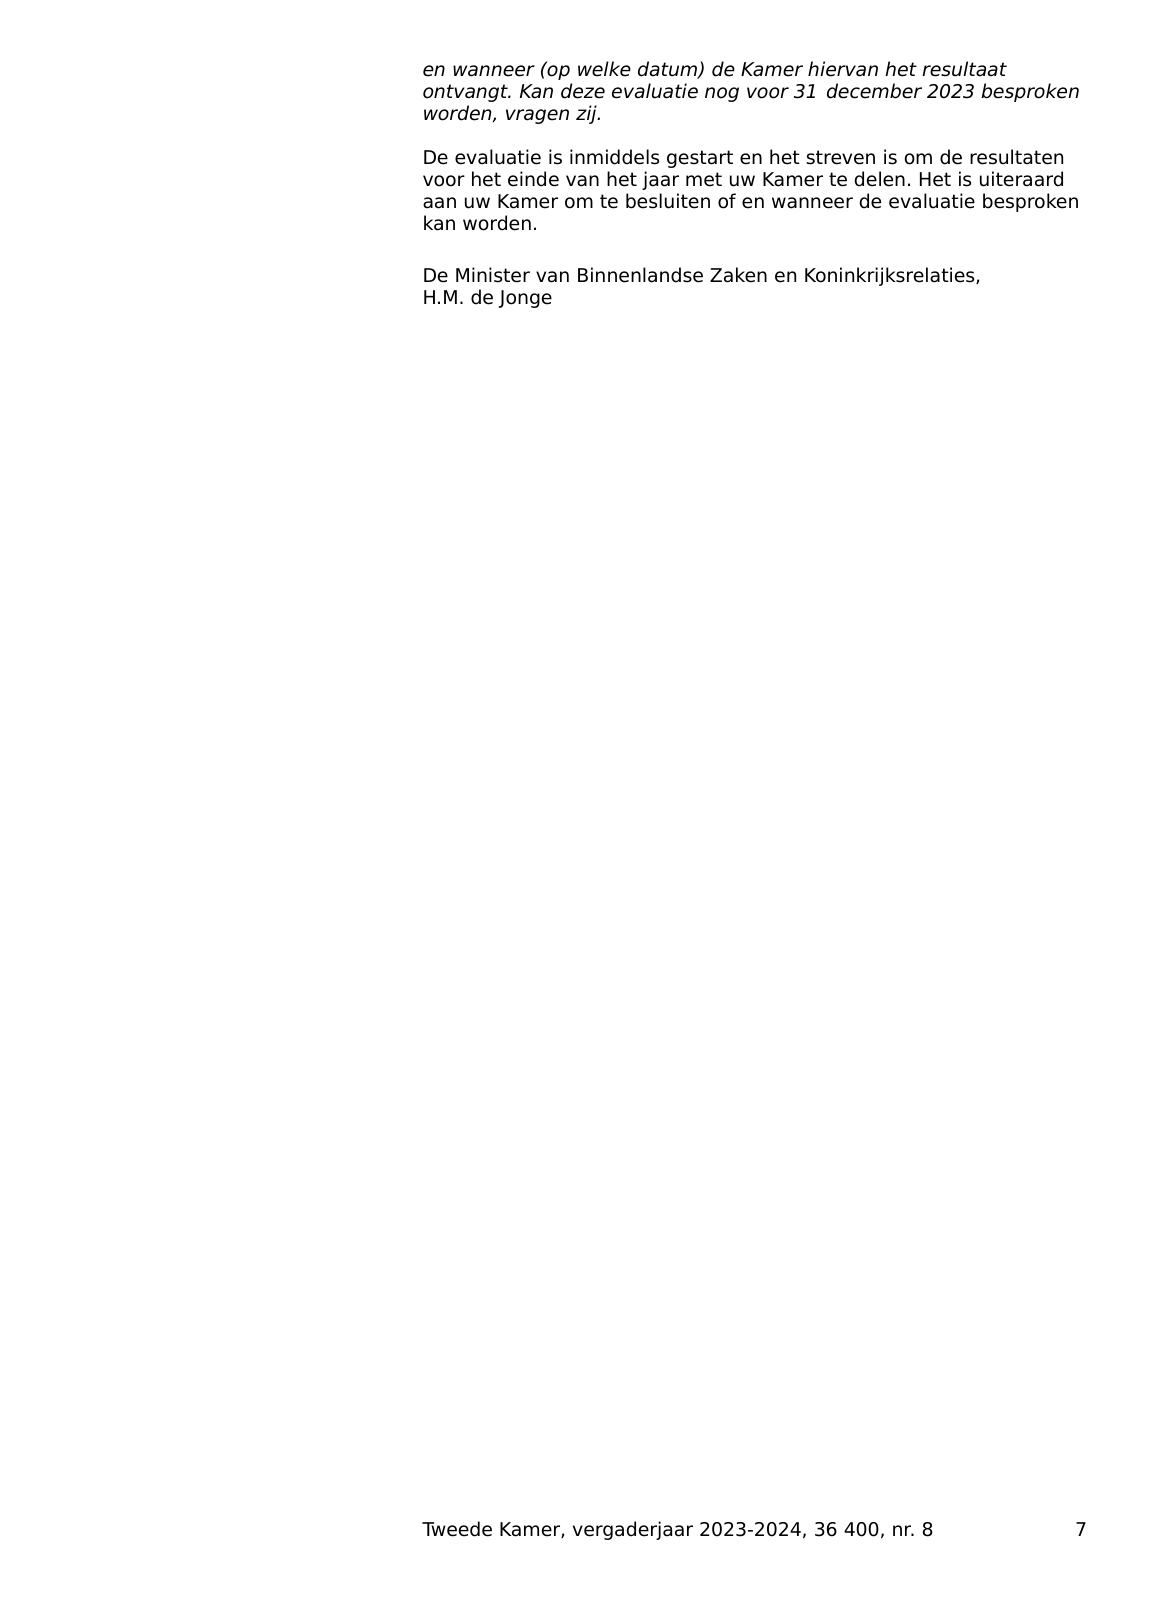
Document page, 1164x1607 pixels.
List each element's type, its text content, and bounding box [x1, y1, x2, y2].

text en wanneer (op welke datum) de Kamer hiervan het resultaat ontvangt. Kan deze evaluatie nog voor 31 december 2023 besproken worden, vragen zij. [422, 59, 1087, 125]
text De Minister van Binnenlandse Zaken en Koninkrijksrelaties, H.M. de Jonge [422, 265, 1087, 309]
text De evaluatie is inmiddels gestart en het streven is om de resultaten voor het einde van het jaar met uw Kamer te delen. Het is uiteraard aan uw Kamer om te besluiten of en wanneer de evaluatie besproken kan worden. [422, 147, 1087, 235]
